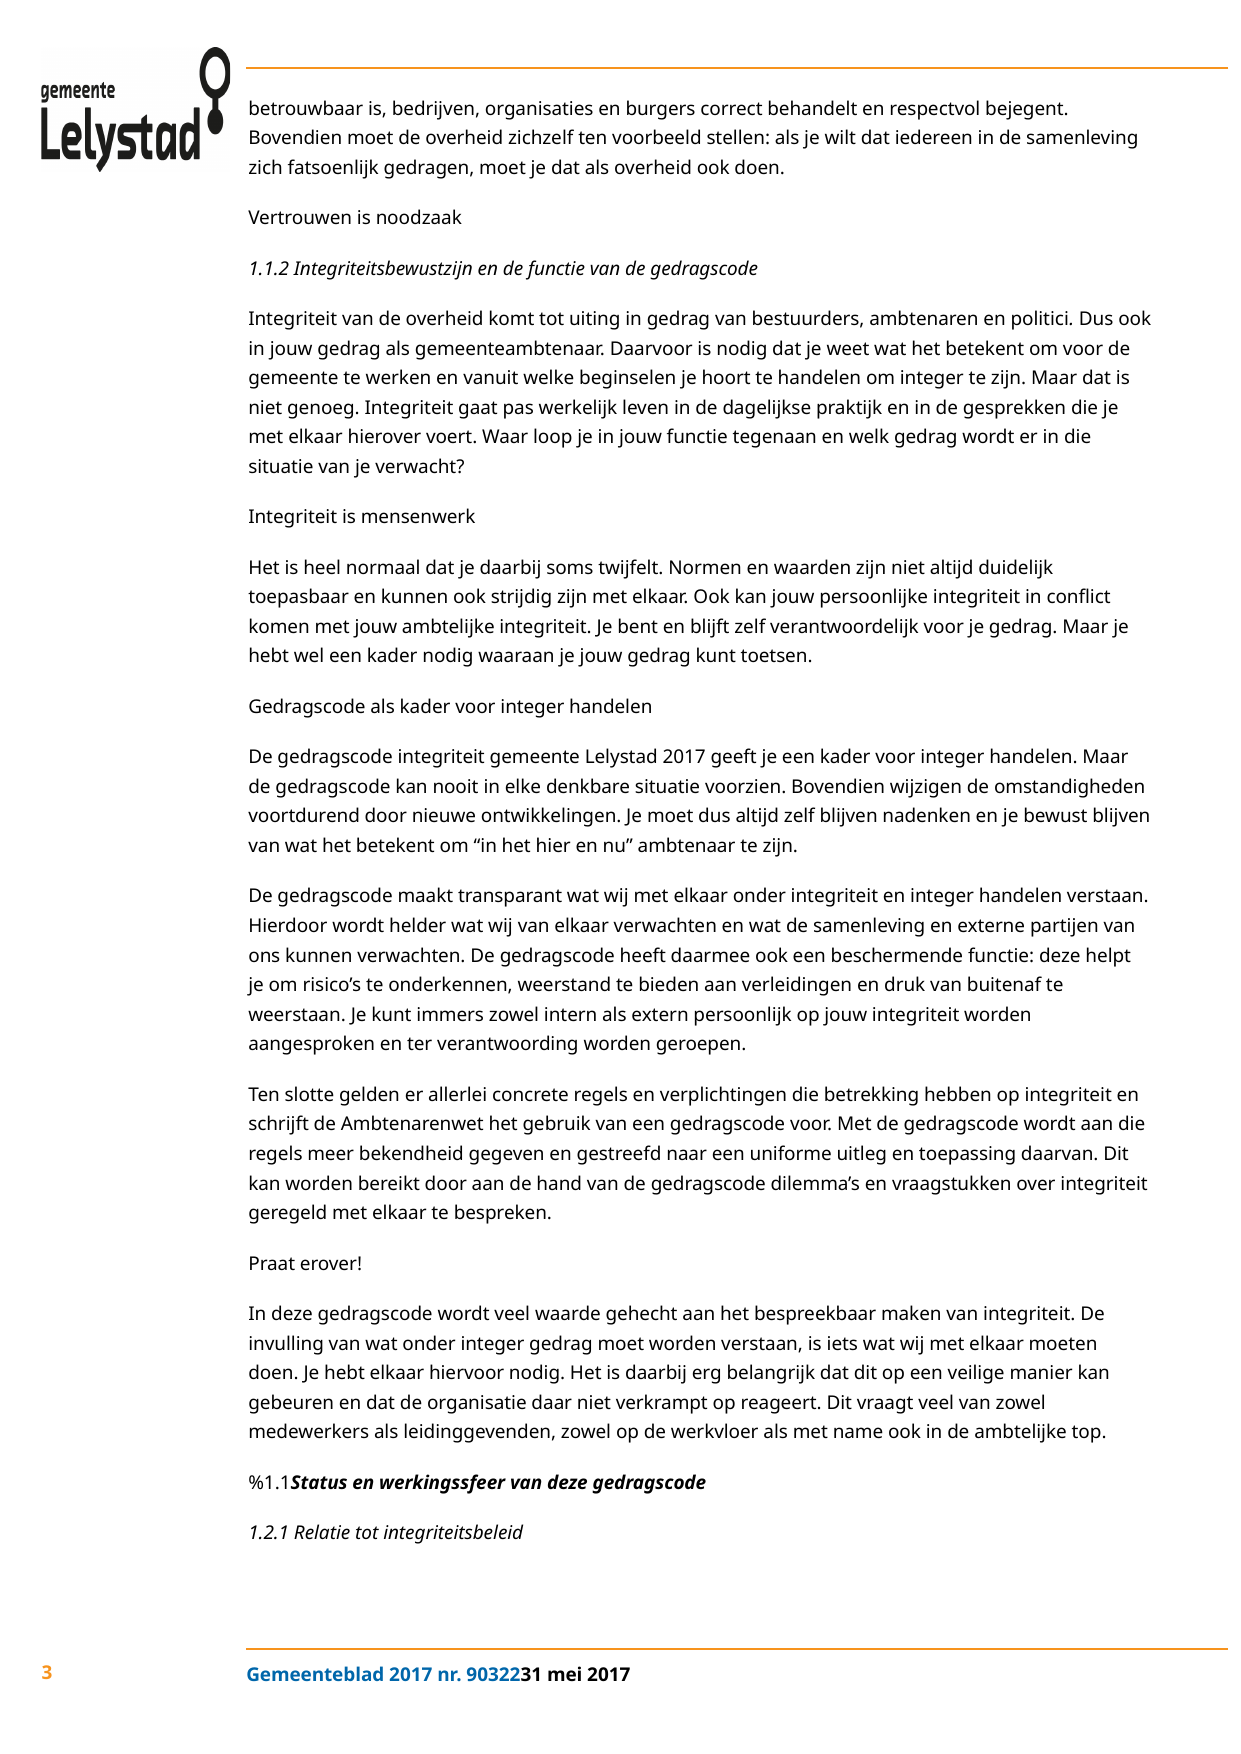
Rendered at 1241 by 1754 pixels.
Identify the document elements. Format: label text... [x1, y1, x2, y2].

text De gedragscode maakt transparant wat wij met elkaar onder integriteit en integer handelen verstaan. Hierdoor wordt helder wat wij van elkaar verwachten en wat de samenleving en externe partijen van ons kunnen verwachten. De gedragscode heeft daarmee ook een beschermende functie: deze helpt je om risico’s te onderkennen, weerstand te bieden aan verleidingen en druk van buitenaf te weerstaan. Je kunt immers zowel intern als extern persoonlijk op jouw integriteit worden aangesproken en ter verantwoording worden geroepen. [248, 883, 1152, 1056]
text Vertrouwen is noodzaak [248, 204, 1152, 230]
text betrouwbaar is, bedrijven, organisaties en burgers correct behandelt en respectvol bejegent. Bovendien moet de overheid zichzelf ten voorbeeld stellen: als je wilt dat iedereen in de samenleving zich fatsoenlijk gedragen, moet je dat als overheid ook doen. [248, 95, 1152, 180]
text Praat erover! [248, 1250, 1152, 1276]
text Ten slotte gelden er allerlei concrete regels en verplichtingen die betrekking hebben op integriteit en schrijft de Ambtenarenwet het gebruik van een gedragscode voor. Met de gedragscode wordt aan die regels meer bekendheid gegeven en gestreefd naar een uniforme uitleg en toepassing daarvan. Dit kan worden bereikt door aan de hand van de gedragscode dilemma’s en vraagstukken over integriteit geregeld met elkaar te bespreken. [248, 1081, 1152, 1225]
text In deze gedragscode wordt veel waarde gehecht aan het bespreekbaar maken van integriteit. De invulling van wat onder integer gedrag moet worden verstaan, is iets wat wij met elkaar moeten doen. Je hebt elkaar hiervoor nodig. Het is daarbij erg belangrijk dat dit op een veilige manier kan gebeuren en dat de organisatie daar niet verkrampt op reageert. Dit vraagt veel van zowel medewerkers als leidinggevenden, zowel op de werkvloer als met name ook in de ambtelijke top. [248, 1300, 1152, 1444]
text Het is heel normaal dat je daarbij soms twijfelt. Normen en waarden zijn niet altijd duidelijk toepasbaar en kunnen ook strijdig zijn met elkaar. Ook kan jouw persoonlijke integriteit in conflict komen met jouw ambtelijke integriteit. Je bent en blijft zelf verantwoordelijk voor je gedrag. Maar je hebt wel een kader nodig waaraan je jouw gedrag kunt toetsen. [248, 554, 1152, 668]
text Integriteit van de overheid komt tot uiting in gedrag van bestuurders, ambtenaren en politici. Dus ook in jouw gedrag als gemeenteambtenaar. Daarvoor is nodig dat je weet wat het betekent om voor de gemeente te werken en vanuit welke beginselen je hoort te handelen om integer te zijn. Maar dat is niet genoeg. Integriteit gaat pas werkelijk leven in de dagelijkse praktijk en in de gesprekken die je met elkaar hierover voert. Waar loop je in jouw functie tegenaan en welk gedrag wordt er in die situatie van je verwacht? [248, 305, 1152, 479]
text %1.1Status en werkingssfeer van deze gedragscode [248, 1469, 1152, 1495]
picture [41, 47, 231, 172]
text Gedragscode als kader voor integer handelen [248, 693, 1152, 719]
text 1.1.2 Integriteitsbewustzijn en de functie van de gedragscode [248, 255, 1152, 281]
text 1.2.1 Relatie tot integriteitsbeleid [248, 1519, 1152, 1545]
text De gedragscode integriteit gemeente Lelystad 2017 geeft je een kader voor integer handelen. Maar de gedragscode kan nooit in elke denkbare situatie voorzien. Bovendien wijzigen de omstandigheden voortdurend door nieuwe ontwikkelingen. Je moet dus altijd zelf blijven nadenken en je bewust blijven van wat het betekent om “in het hier en nu” ambtenaar te zijn. [248, 743, 1152, 858]
text Integriteit is mensenwerk [248, 503, 1152, 529]
